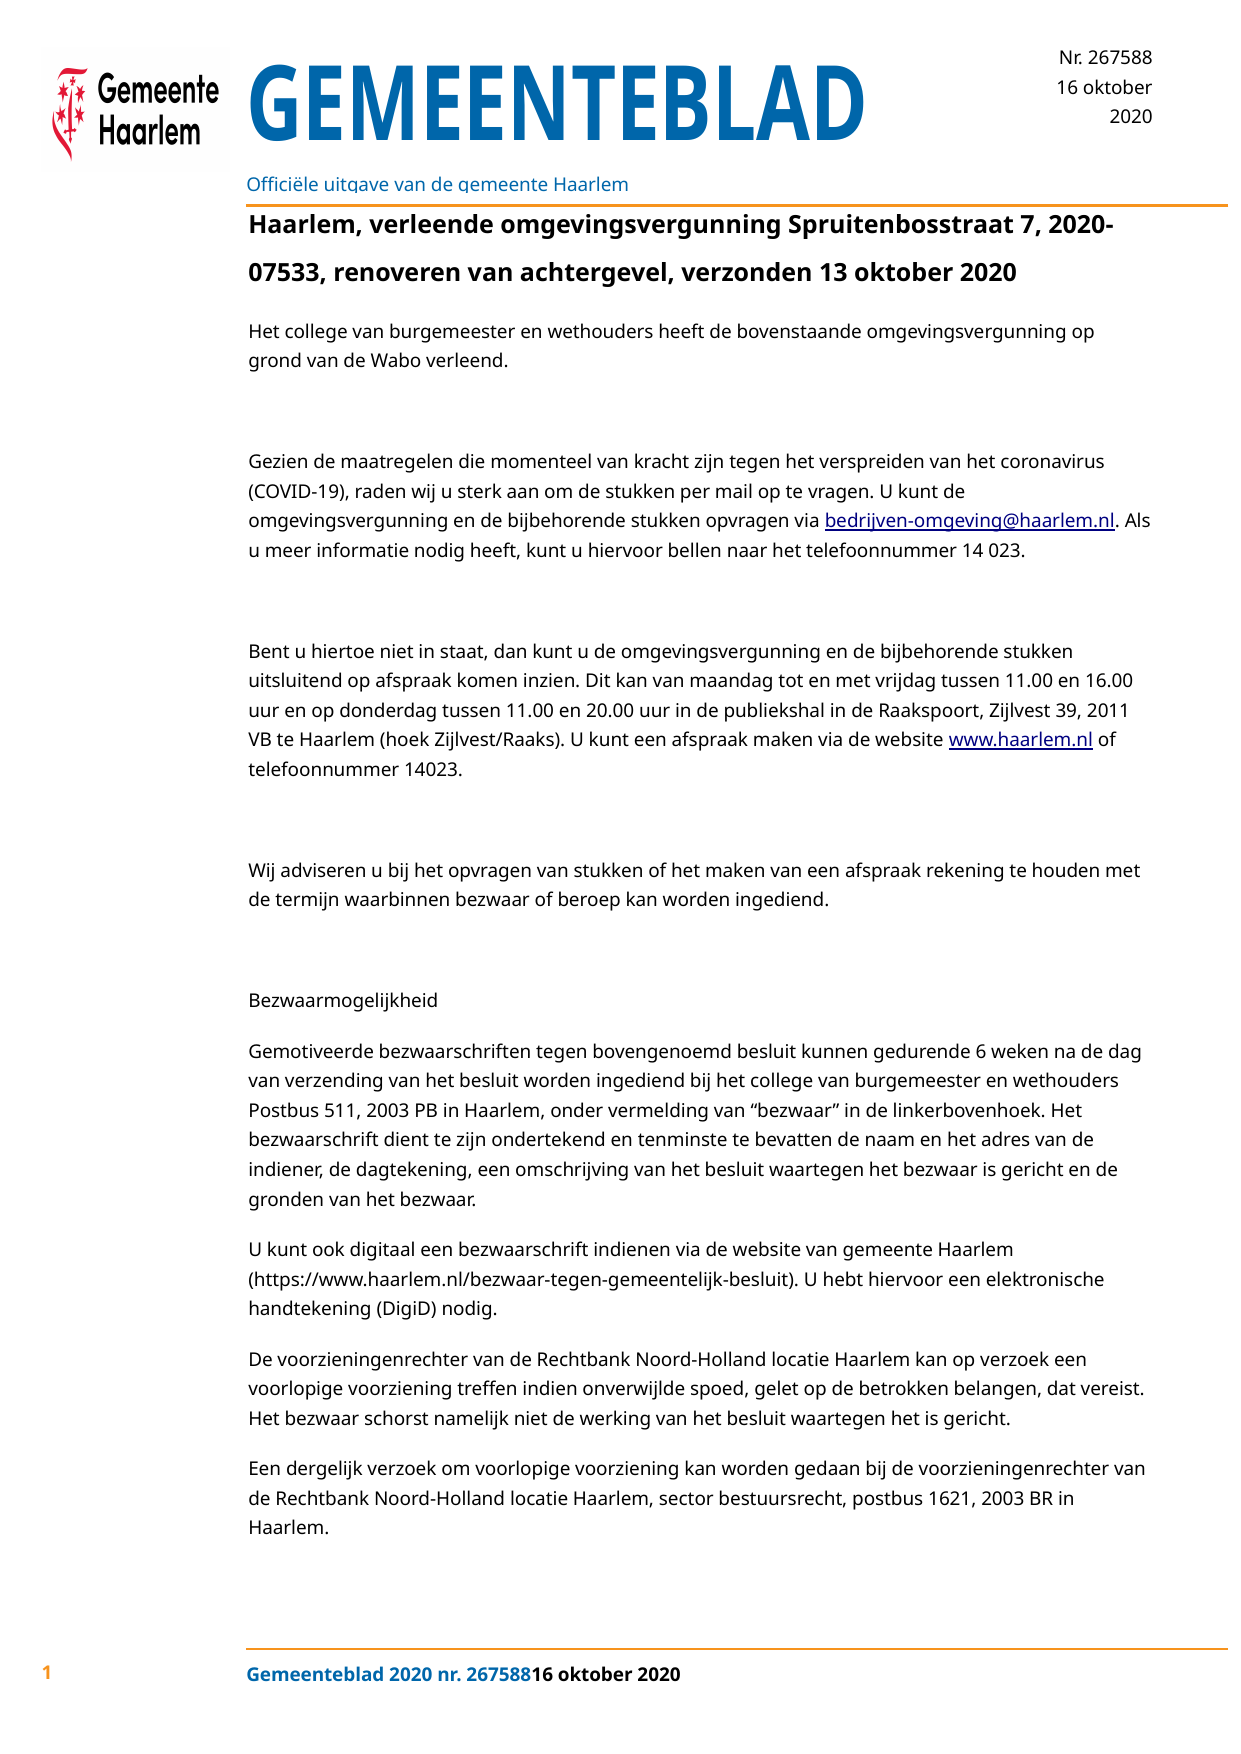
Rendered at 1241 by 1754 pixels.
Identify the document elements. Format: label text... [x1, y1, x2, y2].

text Het college van burgemeester en wethouders heeft de bovenstaande omgevingsvergunning op grond van de Wabo verleend. [248, 318, 1152, 373]
text U kunt ook digitaal een bezwaarschrift indienen via de website van gemeente Haarlem (https://www.haarlem.nl/bezwaar-tegen-gemeentelijk-besluit). U hebt hiervoor een elektronische handtekening (DigiD) nodig. [248, 1236, 1152, 1321]
text De voorzieningenrechter van de Rechtbank Noord-Holland locatie Haarlem kan op verzoek een voorlopige voorziening treffen indien onverwijlde spoed, gelet op de betrokken belangen, dat vereist. Het bezwaar schorst namelijk niet de werking van het besluit waartegen het is gericht. [248, 1346, 1152, 1431]
text Bezwaarmogelijkheid [248, 987, 1152, 1013]
text Haarlem, verleende omgevingsvergunning Spruitenbosstraat 7, 2020-07533, renoveren van achtergevel, verzonden 13 oktober 2020 [248, 207, 1152, 288]
text Een dergelijk verzoek om voorlopige voorziening kan worden gedaan bij de voorzieningenrechter van de Rechtbank Noord-Holland locatie Haarlem, sector bestuursrecht, postbus 1621, 2003 BR in Haarlem. [248, 1455, 1152, 1540]
text Bent u hiertoe niet in staat, dan kunt u de omgevingsvergunning en de bijbehorende stukken uitsluitend op afspraak komen inzien. Dit kan van maandag tot en met vrijdag tussen 11.00 en 16.00 uur en op donderdag tussen 11.00 en 20.00 uur in de publiekshal in de Raakspoort, Zijlvest 39, 2011 VB te Haarlem (hoek Zijlvest/Raaks). U kunt een afspraak maken via de website www.haarlem.nl of telefoonnummer 14023. [248, 638, 1152, 782]
text Gemotiveerde bezwaarschriften tegen bovengenoemd besluit kunnen gedurende 6 weken na de dag van verzending van het besluit worden ingediend bij het college van burgemeester en wethouders Postbus 511, 2003 PB in Haarlem, onder vermelding van “bezwaar” in de linkerbovenhoek. Het bezwaarschrift dient te zijn ondertekend en tenminste te bevatten de naam en het adres van de indiener, de dagtekening, een omschrijving van het besluit waartegen het bezwaar is gericht en de gronden van het bezwaar. [248, 1038, 1152, 1212]
picture [41, 47, 231, 172]
text Gezien de maatregelen die momenteel van kracht zijn tegen het verspreiden van het coronavirus (COVID-19), raden wij u sterk aan om de stukken per mail op te vragen. U kunt de omgevingsvergunning en de bijbehorende stukken opvragen via bedrijven-omgeving@haarlem.nl. Als u meer informatie nodig heeft, kunt u hiervoor bellen naar het telefoonnummer 14 023. [248, 448, 1152, 563]
text Wij adviseren u bij het opvragen van stukken of het maken van een afspraak rekening te houden met de termijn waarbinnen bezwaar of beroep kan worden ingediend. [248, 857, 1152, 912]
